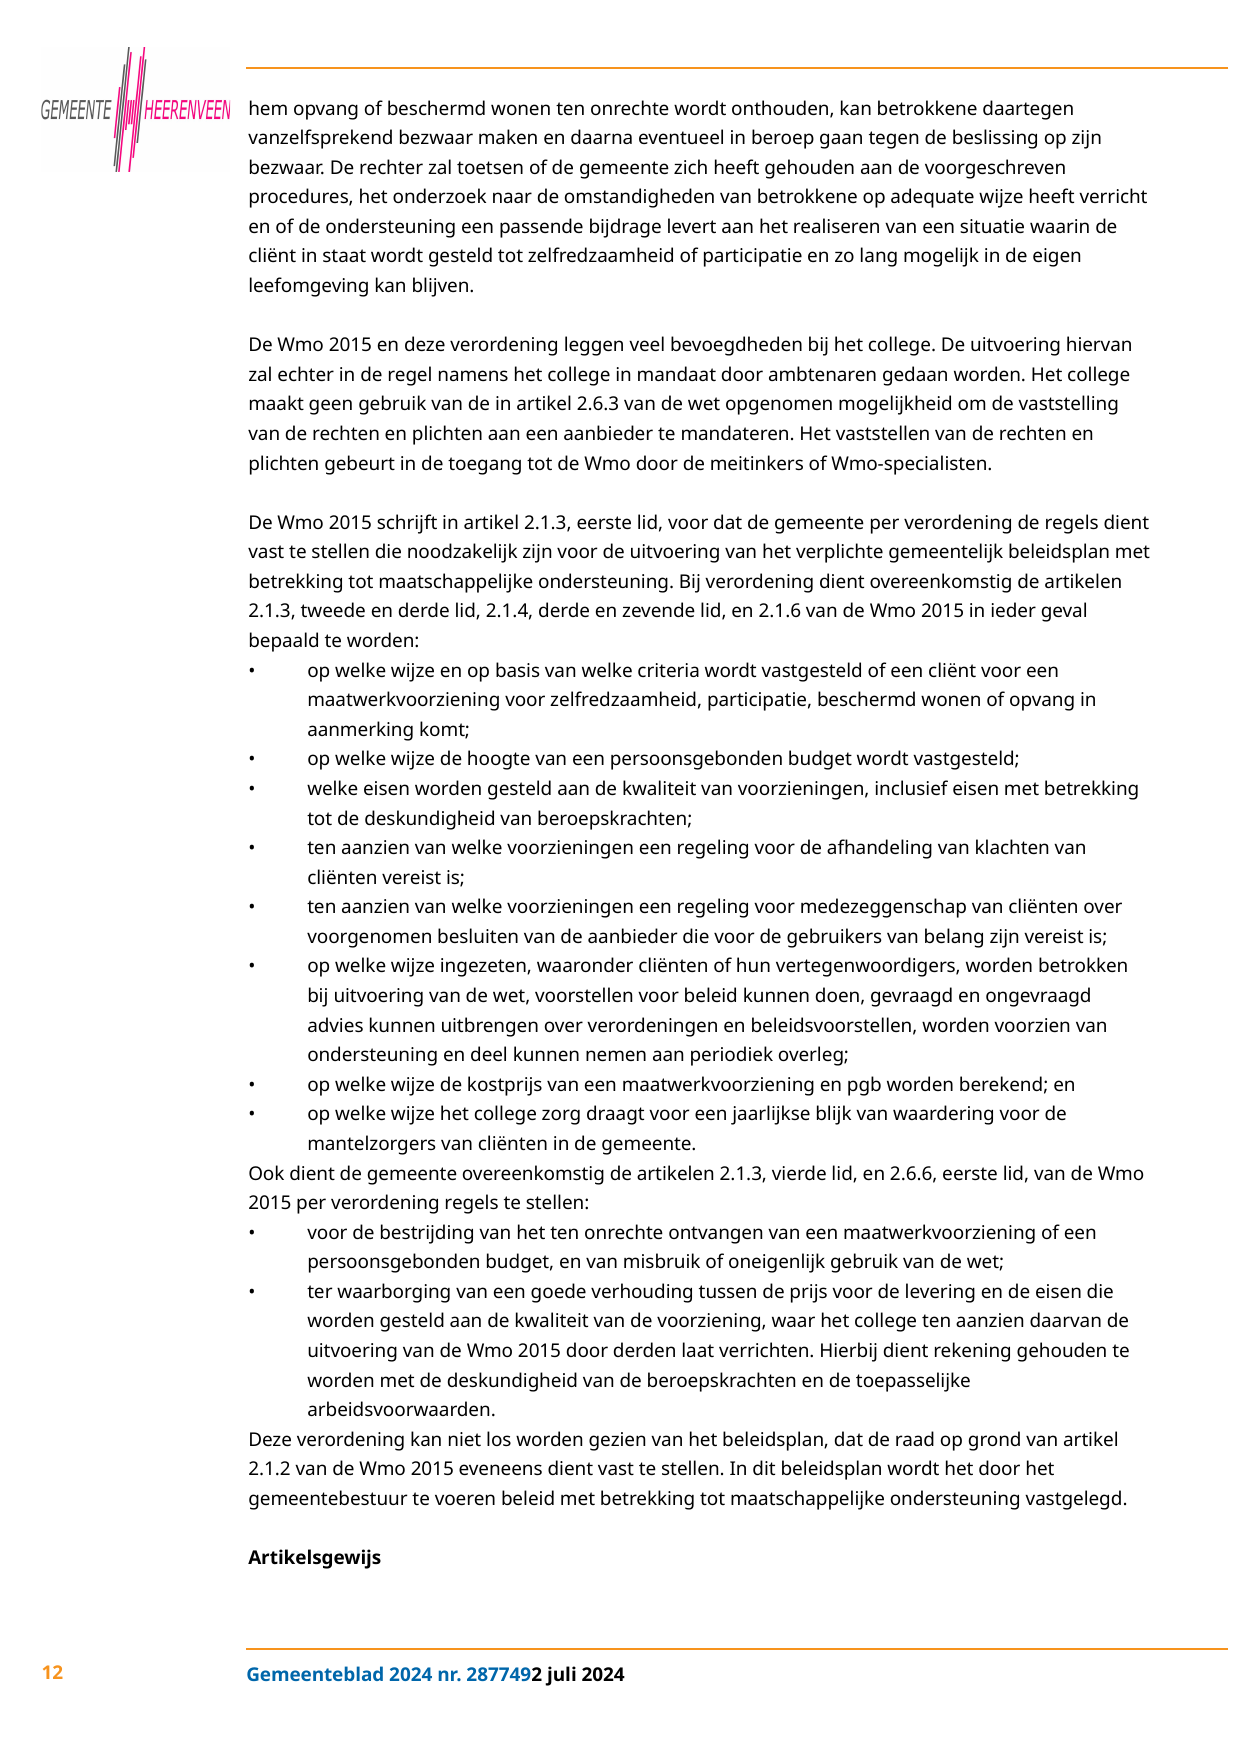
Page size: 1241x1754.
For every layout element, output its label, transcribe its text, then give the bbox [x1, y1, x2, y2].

list ter waarborging van een goede verhouding tussen de prijs voor de levering en de eisen die worden gesteld aan de kwaliteit van de voorziening, waar het college ten aanzien daarvan de uitvoering van de Wmo 2015 door derden laat verrichten. Hierbij dient rekening gehouden te worden met de deskundigheid van de beroepskrachten en de toepasselijke arbeidsvoorwaarden. [248, 1278, 1152, 1422]
picture [41, 47, 231, 172]
text De Wmo 2015 en deze verordening leggen veel bevoegdheden bij het college. De uitvoering hiervan zal echter in de regel namens het college in mandaat door ambtenaren gedaan worden. Het college maakt geen gebruik van de in artikel 2.6.3 van de wet opgenomen mogelijkheid om de vaststelling van de rechten en plichten aan een aanbieder te mandateren. Het vaststellen van de rechten en plichten gebeurt in de toegang tot de Wmo door de meitinkers of Wmo-specialisten. [248, 331, 1152, 476]
list welke eisen worden gesteld aan de kwaliteit van voorzieningen, inclusief eisen met betrekking tot de deskundigheid van beroepskrachten; [248, 775, 1152, 831]
list voor de bestrijding van het ten onrechte ontvangen van een maatwerkvoorziening of een persoonsgebonden budget, en van misbruik of oneigenlijk gebruik van de wet; [248, 1219, 1152, 1274]
list op welke wijze het college zorg draagt voor een jaarlijkse blijk van waardering voor de mantelzorgers van cliënten in de gemeente. [248, 1101, 1152, 1156]
list op welke wijze ingezeten, waaronder cliënten of hun vertegenwoordigers, worden betrokken bij uitvoering van de wet, voorstellen voor beleid kunnen doen, gevraagd en ongevraagd advies kunnen uitbrengen over verordeningen en beleidsvoorstellen, worden voorzien van ondersteuning en deel kunnen nemen aan periodiek overleg; [248, 953, 1152, 1067]
text De Wmo 2015 schrijft in artikel 2.1.3, eerste lid, voor dat de gemeente per verordening de regels dient vast te stellen die noodzakelijk zijn voor de uitvoering van het verplichte gemeentelijk beleidsplan met betrekking tot maatschappelijke ondersteuning. Bij verordening dient overeenkomstig de artikelen 2.1.3, tweede en derde lid, 2.1.4, derde en zevende lid, en 2.1.6 van de Wmo 2015 in ieder geval bepaald te worden: [248, 509, 1152, 653]
list op welke wijze de hoogte van een persoonsgebonden budget wordt vastgesteld; [248, 746, 1152, 771]
list ten aanzien van welke voorzieningen een regeling voor de afhandeling van klachten van cliënten vereist is; [248, 834, 1152, 890]
list op welke wijze de kostprijs van een maatwerkvoorziening en pgb worden berekend; en [248, 1071, 1152, 1097]
text hem opvang of beschermd wonen ten onrechte wordt onthouden, kan betrokkene daartegen vanzelfsprekend bezwaar maken en daarna eventueel in beroep gaan tegen de beslissing op zijn bezwaar. De rechter zal toetsen of de gemeente zich heeft gehouden aan de voorgeschreven procedures, het onderzoek naar de omstandigheden van betrokkene op adequate wijze heeft verricht en of de ondersteuning een passende bijdrage levert aan het realiseren van een situatie waarin de cliënt in staat wordt gesteld tot zelfredzaamheid of participatie en zo lang mogelijk in de eigen leefomgeving kan blijven. [248, 95, 1152, 298]
list ten aanzien van welke voorzieningen een regeling voor medezeggenschap van cliënten over voorgenomen besluiten van de aanbieder die voor de gebruikers van belang zijn vereist is; [248, 893, 1152, 949]
text Ook dient de gemeente overeenkomstig de artikelen 2.1.3, vierde lid, en 2.6.6, eerste lid, van de Wmo 2015 per verordening regels te stellen: [248, 1160, 1152, 1215]
text Deze verordening kan niet los worden gezien van het beleidsplan, dat de raad op grond van artikel 2.1.2 van de Wmo 2015 eveneens dient vast te stellen. In dit beleidsplan wordt het door het gemeentebestuur te voeren beleid met betrekking tot maatschappelijke ondersteuning vastgelegd. [248, 1426, 1152, 1511]
text Artikelsgewijs [248, 1544, 1152, 1570]
list op welke wijze en op basis van welke criteria wordt vastgesteld of een cliënt voor een maatwerkvoorziening voor zelfredzaamheid, participatie, beschermd wonen of opvang in aanmerking komt; [248, 657, 1152, 742]
